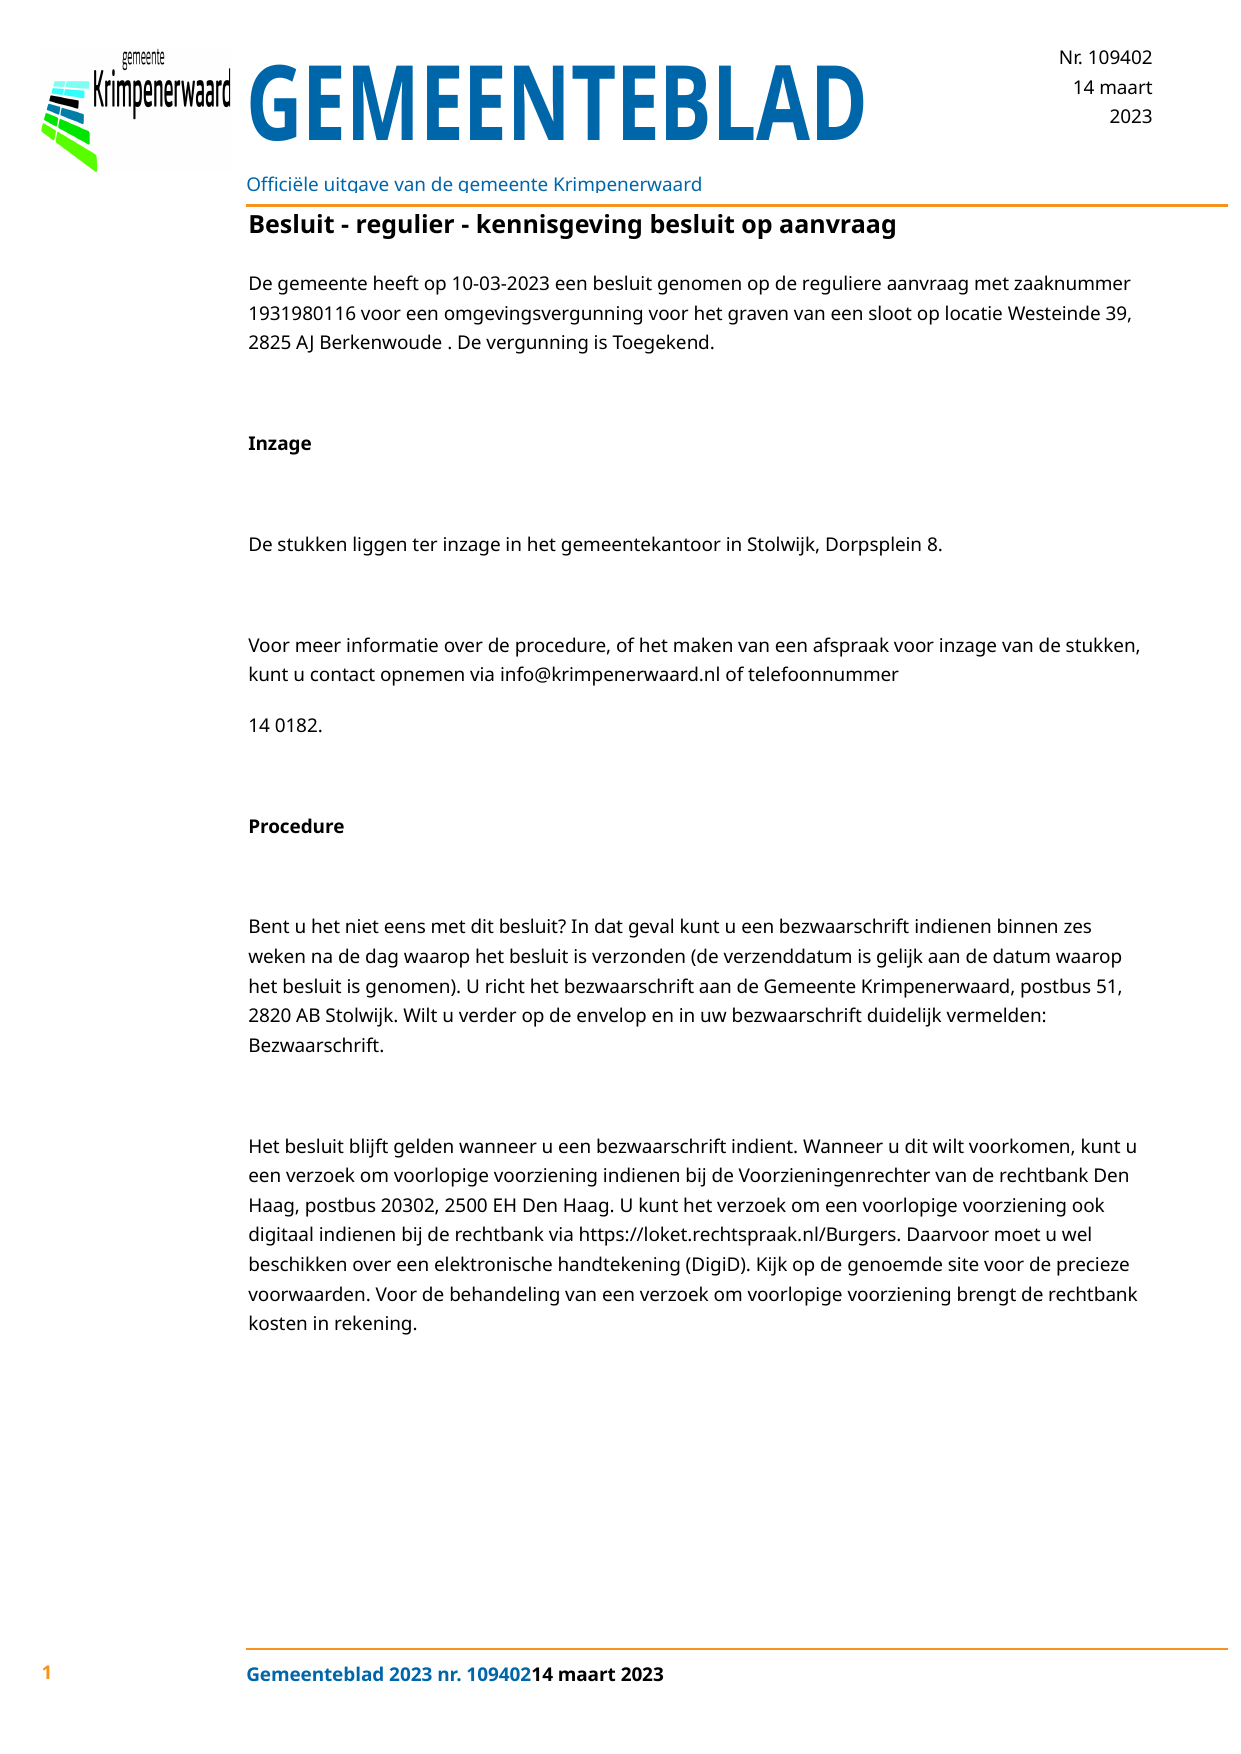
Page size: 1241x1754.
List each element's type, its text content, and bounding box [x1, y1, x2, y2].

text Besluit - regulier - kennisgeving besluit op aanvraag [248, 207, 1152, 241]
text Bent u het niet eens met dit besluit? In dat geval kunt u een bezwaarschrift indienen binnen zes weken na de dag waarop het besluit is verzonden (de verzenddatum is gelijk aan de datum waarop het besluit is genomen). U richt het bezwaarschrift aan de Gemeente Krimpenerwaard, postbus 51, 2820 AB Stolwijk. Wilt u verder op de envelop en in uw bezwaarschrift duidelijk vermelden: Bezwaarschrift. [248, 914, 1152, 1058]
text Inzage [248, 430, 1152, 456]
text 14 0182. [248, 712, 1152, 738]
picture [41, 47, 231, 172]
text De stukken liggen ter inzage in het gemeentekantoor in Stolwijk, Dorpsplein 8. [248, 531, 1152, 557]
text Voor meer informatie over de procedure, of het maken van een afspraak voor inzage van de stukken, kunt u contact opnemen via info@krimpenerwaard.nl of telefoonnummer [248, 632, 1152, 687]
text Procedure [248, 813, 1152, 838]
text Het besluit blijft gelden wanneer u een bezwaarschrift indient. Wanneer u dit wilt voorkomen, kunt u een verzoek om voorlopige voorziening indienen bij de Voorzieningenrechter van de rechtbank Den Haag, postbus 20302, 2500 EH Den Haag. U kunt het verzoek om een voorlopige voorziening ook digitaal indienen bij de rechtbank via https://loket.rechtspraak.nl/Burgers. Daarvoor moet u wel beschikken over een elektronische handtekening (DigiD). Kijk op de genoemde site voor de precieze voorwaarden. Voor de behandeling van een verzoek om voorlopige voorziening brengt de rechtbank kosten in rekening. [248, 1133, 1152, 1336]
text De gemeente heeft op 10-03-2023 een besluit genomen op de reguliere aanvraag met zaaknummer 1931980116 voor een omgevingsvergunning voor het graven van een sloot op locatie Westeinde 39, 2825 AJ Berkenwoude . De vergunning is Toegekend. [248, 270, 1152, 355]
